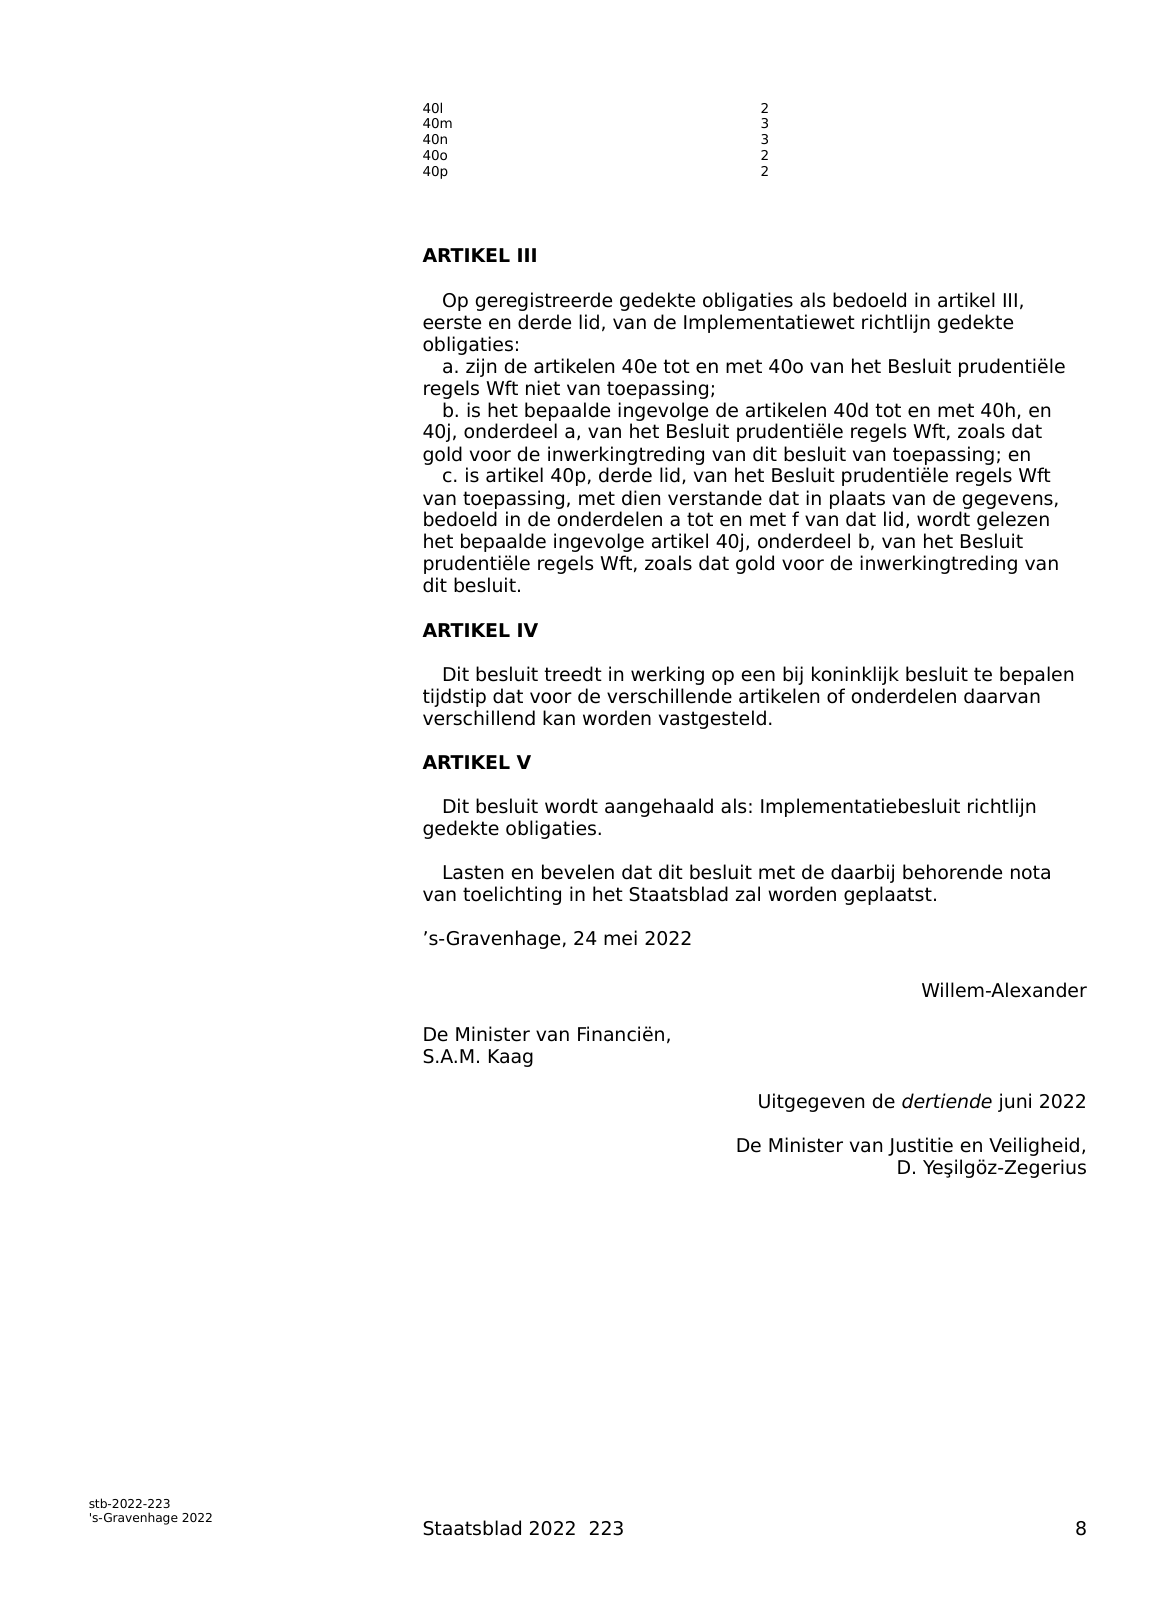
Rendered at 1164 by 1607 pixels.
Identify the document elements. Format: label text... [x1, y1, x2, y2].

table_cell 40n [422, 132, 754, 148]
text Op geregistreerde gedekte obligaties als bedoeld in artikel III, eerste en derde lid, van de Implementatiewet richtlijn gedekte obligaties: [422, 289, 1087, 356]
table_cell 40m [422, 116, 754, 132]
text ’s-Gravenhage, 24 mei 2022 [422, 928, 1087, 950]
text Uitgegeven de dertiende juni 2022 [422, 1091, 1087, 1112]
text Lasten en bevelen dat dit besluit met de daarbij behorende nota van toelichting in het Staatsblad zal worden geplaatst. [422, 862, 1087, 906]
table_cell 3 [754, 116, 1087, 132]
table_cell 40p [422, 163, 754, 179]
subtitle ARTIKEL III [422, 245, 1087, 267]
text 's-Gravenhage 2022 [88, 1511, 323, 1525]
text b. is het bepaalde ingevolge de artikelen 40d tot en met 40h, en 40j, onderdeel a, van het Besluit prudentiële regels Wft, zoals dat gold voor de inwerkingtreding van dit besluit van toepassing; en [422, 399, 1087, 465]
table_cell 2 [754, 163, 1087, 179]
subtitle ARTIKEL V [422, 752, 1087, 774]
table_cell 2 [754, 148, 1087, 163]
text a. zijn de artikelen 40e tot en met 40o van het Besluit prudentiële regels Wft niet van toepassing; [422, 356, 1087, 399]
text De Minister van Justitie en Veiligheid, D. Yeşilgöz-Zegerius [422, 1135, 1087, 1179]
subtitle ARTIKEL IV [422, 619, 1087, 641]
text Willem-Alexander [422, 980, 1087, 1002]
text Dit besluit wordt aangehaald als: Implementatiebesluit richtlijn gedekte obligaties. [422, 796, 1087, 840]
table_cell 2 [754, 100, 1087, 116]
text Dit besluit treedt in werking op een bij koninklijk besluit te bepalen tijdstip dat voor de verschillende artikelen of onderdelen daarvan verschillend kan worden vastgesteld. [422, 664, 1087, 729]
text De Minister van Financiën, S.A.M. Kaag [422, 1024, 1087, 1068]
table_cell 40l [422, 100, 754, 116]
table_cell 3 [754, 132, 1087, 148]
text c. is artikel 40p, derde lid, van het Besluit prudentiële regels Wft van toepassing, met dien verstande dat in plaats van de gegevens, bedoeld in de onderdelen a tot en met f van dat lid, wordt gelezen het bepaalde ingevolge artikel 40j, onderdeel b, van het Besluit prudentiële regels Wft, zoals dat gold voor de inwerkingtreding van dit besluit. [422, 465, 1087, 597]
table_cell 40o [422, 148, 754, 163]
text stb-2022-223 [88, 1497, 323, 1511]
